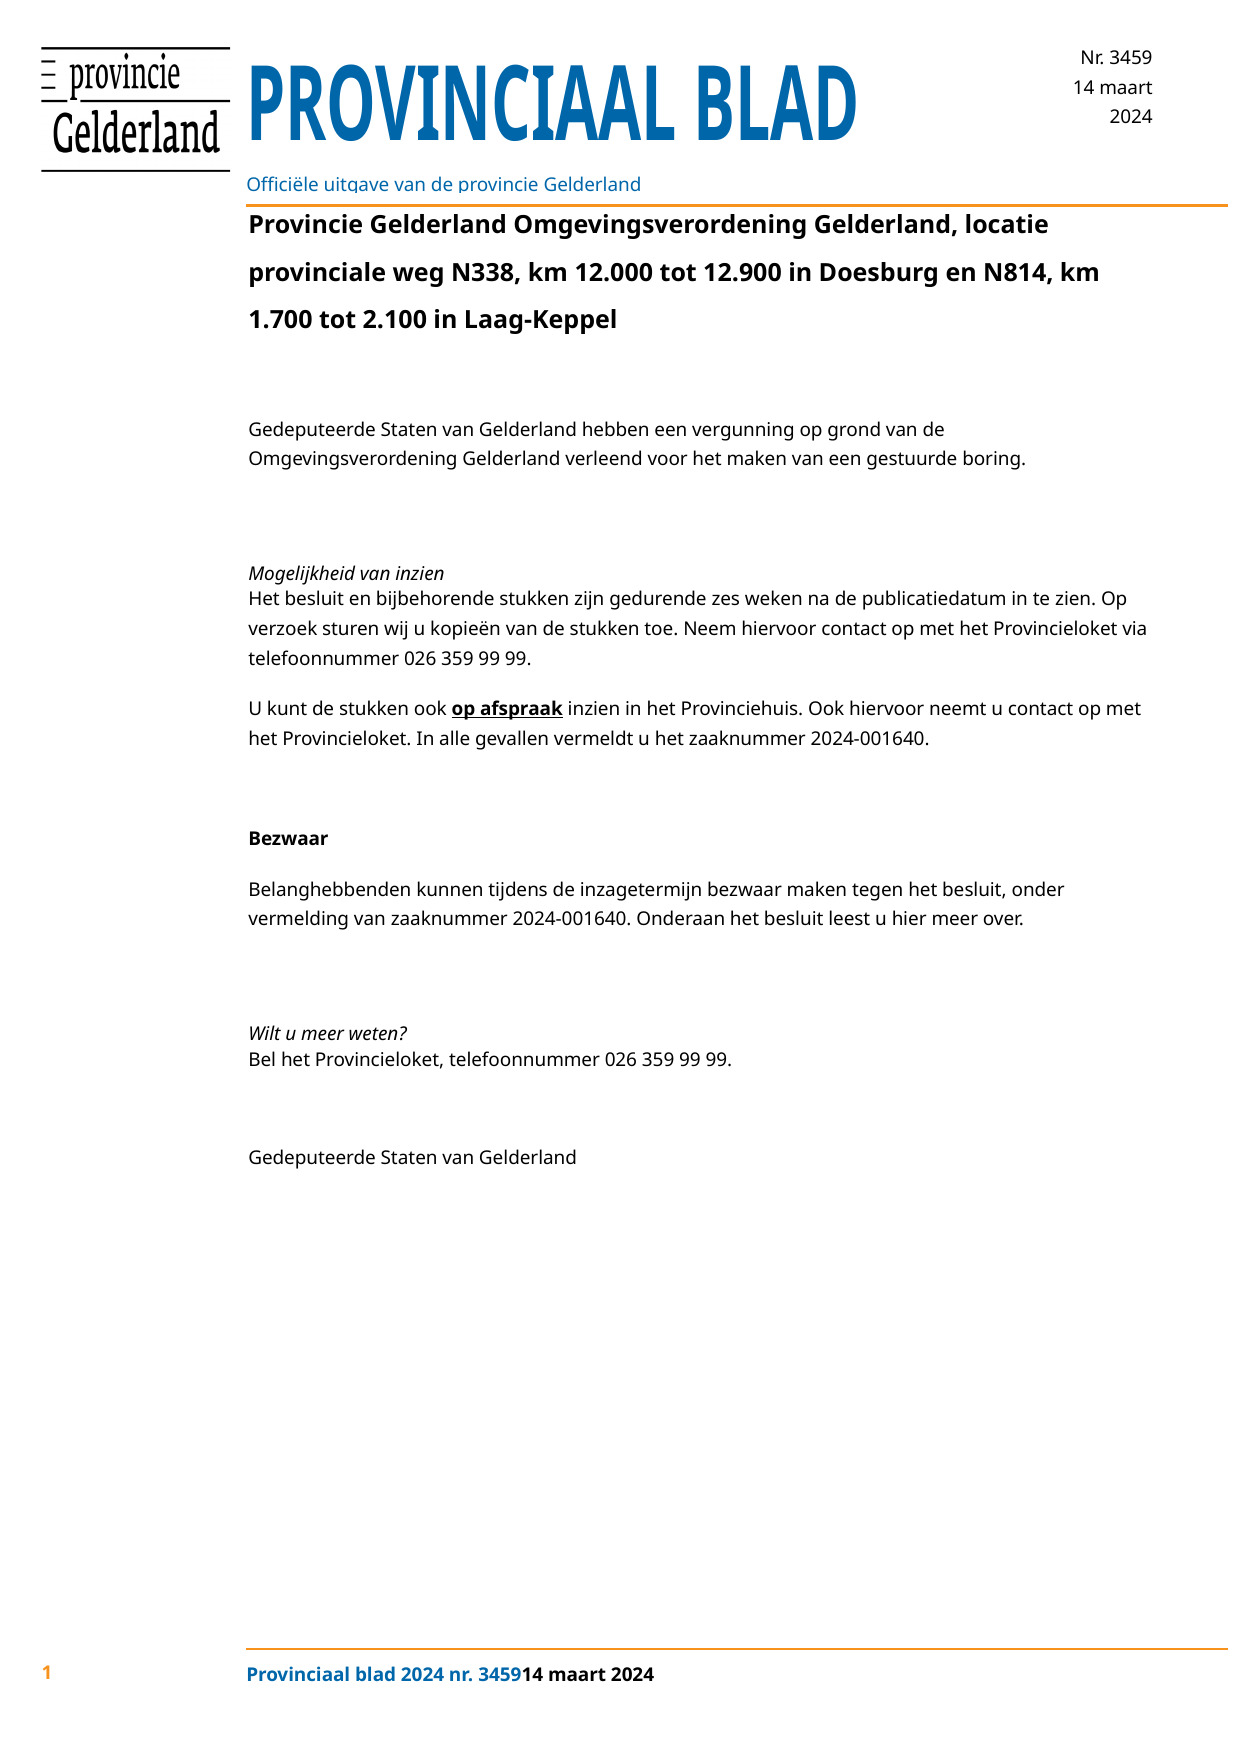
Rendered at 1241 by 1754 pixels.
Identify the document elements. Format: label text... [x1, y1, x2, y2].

text Bel het Provincieloket, telefoonnummer 026 359 99 99. [248, 1046, 1152, 1071]
text U kunt de stukken ook op afspraak inzien in het Provinciehuis. Ook hiervoor neemt u contact op met het Provincieloket. In alle gevallen vermeldt u het zaaknummer 2024-001640. [248, 695, 1152, 751]
text Het besluit en bijbehorende stukken zijn gedurende zes weken na de publicatiedatum in te zien. Op verzoek sturen wij u kopieën van de stukken toe. Neem hiervoor contact op met het Provincieloket via telefoonnummer 026 359 99 99. [248, 586, 1152, 671]
text Belanghebbenden kunnen tijdens de inzagetermijn bezwaar maken tegen het besluit, onder vermelding van zaaknummer 2024-001640. Onderaan het besluit leest u hier meer over. [248, 876, 1152, 931]
text Gedeputeerde Staten van Gelderland hebben een vergunning op grond van de Omgevingsverordening Gelderland verleend voor het maken van een gestuurde boring. [248, 416, 1152, 471]
text Mogelijkheid van inzien [248, 560, 1152, 586]
text Bezwaar [248, 826, 1152, 851]
text Wilt u meer weten? [248, 1020, 1152, 1046]
text Gedeputeerde Staten van Gelderland [248, 1144, 1152, 1170]
picture [41, 47, 231, 172]
text Provincie Gelderland Omgevingsverordening Gelderland, locatie provinciale weg N338, km 12.000 tot 12.900 in Doesburg en N814, km 1.700 tot 2.100 in Laag-Keppel [248, 207, 1152, 336]
